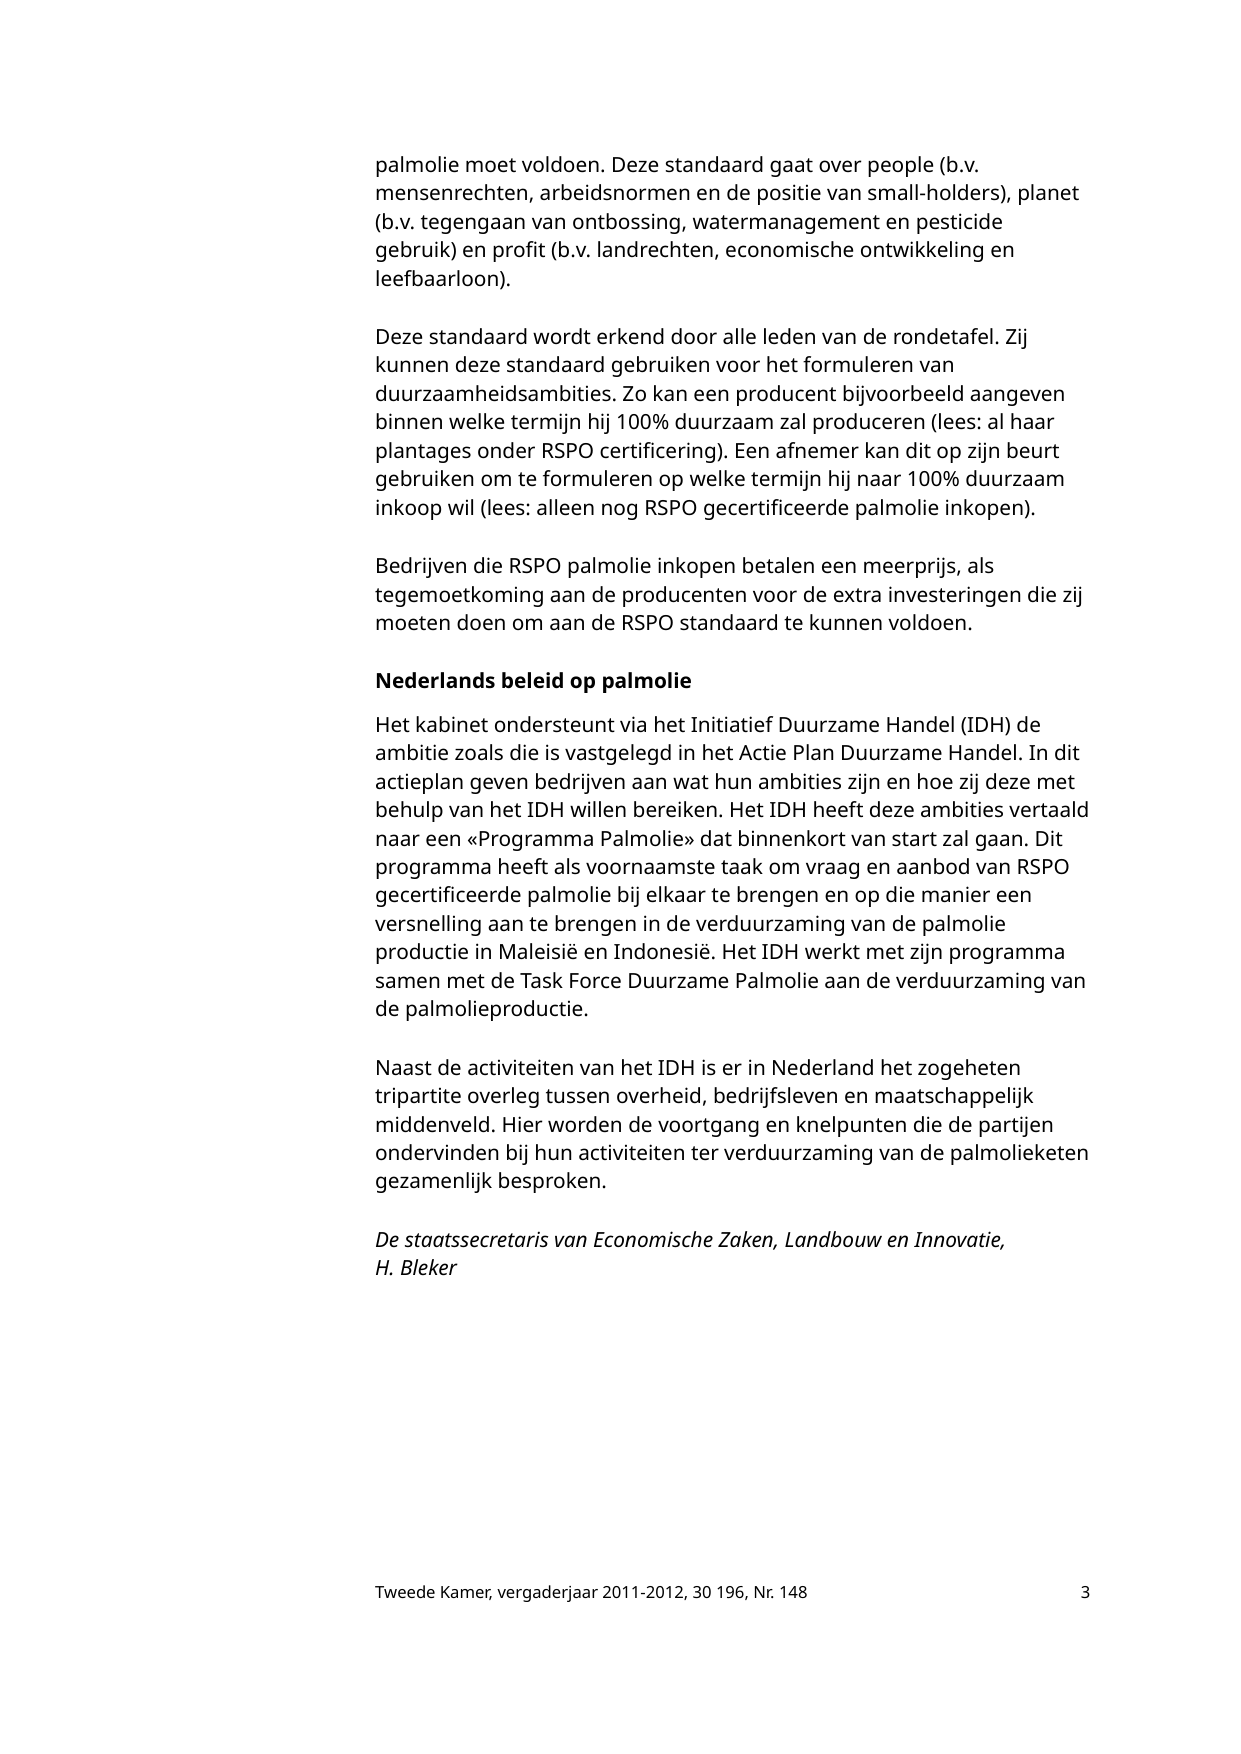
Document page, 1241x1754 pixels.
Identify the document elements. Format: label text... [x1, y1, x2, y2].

text Bedrijven die RSPO palmolie inkopen betalen een meerprijs, als tegemoetkoming aan de producenten voor de extra investeringen die zij moeten doen om aan de RSPO standaard te kunnen voldoen. [375, 551, 1090, 637]
text De staatssecretaris van Economische Zaken, Landbouw en Innovatie, [375, 1225, 1090, 1253]
text Nederlands beleid op palmolie [375, 667, 1090, 695]
text palmolie moet voldoen. Deze standaard gaat over people (b.v. mensenrechten, arbeidsnormen en de positie van small-holders), planet (b.v. tegengaan van ontbossing, watermanagement en pesticide gebruik) en profit (b.v. landrechten, economische ontwikkeling en leefbaarloon). [375, 150, 1090, 292]
text Deze standaard wordt erkend door alle leden van de rondetafel. Zij kunnen deze standaard gebruiken voor het formuleren van duurzaamheidsambities. Zo kan een producent bijvoorbeeld aangeven binnen welke termijn hij 100% duurzaam zal produceren (lees: al haar plantages onder RSPO certificering). Een afnemer kan dit op zijn beurt gebruiken om te formuleren op welke termijn hij naar 100% duurzaam inkoop wil (lees: alleen nog RSPO gecertificeerde palmolie inkopen). [375, 322, 1090, 521]
text Naast de activiteiten van het IDH is er in Nederland het zogeheten tripartite overleg tussen overheid, bedrijfsleven en maatschappelijk middenveld. Hier worden de voortgang en knelpunten die de partijen ondervinden bij hun activiteiten ter verduurzaming van de palmolieketen gezamenlijk besproken. [375, 1053, 1090, 1195]
text Het kabinet ondersteunt via het Initiatief Duurzame Handel (IDH) de ambitie zoals die is vastgelegd in het Actie Plan Duurzame Handel. In dit actieplan geven bedrijven aan wat hun ambities zijn en hoe zij deze met behulp van het IDH willen bereiken. Het IDH heeft deze ambities vertaald naar een «Programma Palmolie» dat binnenkort van start zal gaan. Dit programma heeft als voornaamste taak om vraag en aanbod van RSPO gecertificeerde palmolie bij elkaar te brengen en op die manier een versnelling aan te brengen in de verduurzaming van de palmolie productie in Maleisië en Indonesië. Het IDH werkt met zijn programma samen met de Task Force Duurzame Palmolie aan de verduurzaming van de palmolieproductie. [375, 710, 1090, 1023]
text H. Bleker [375, 1253, 1090, 1282]
